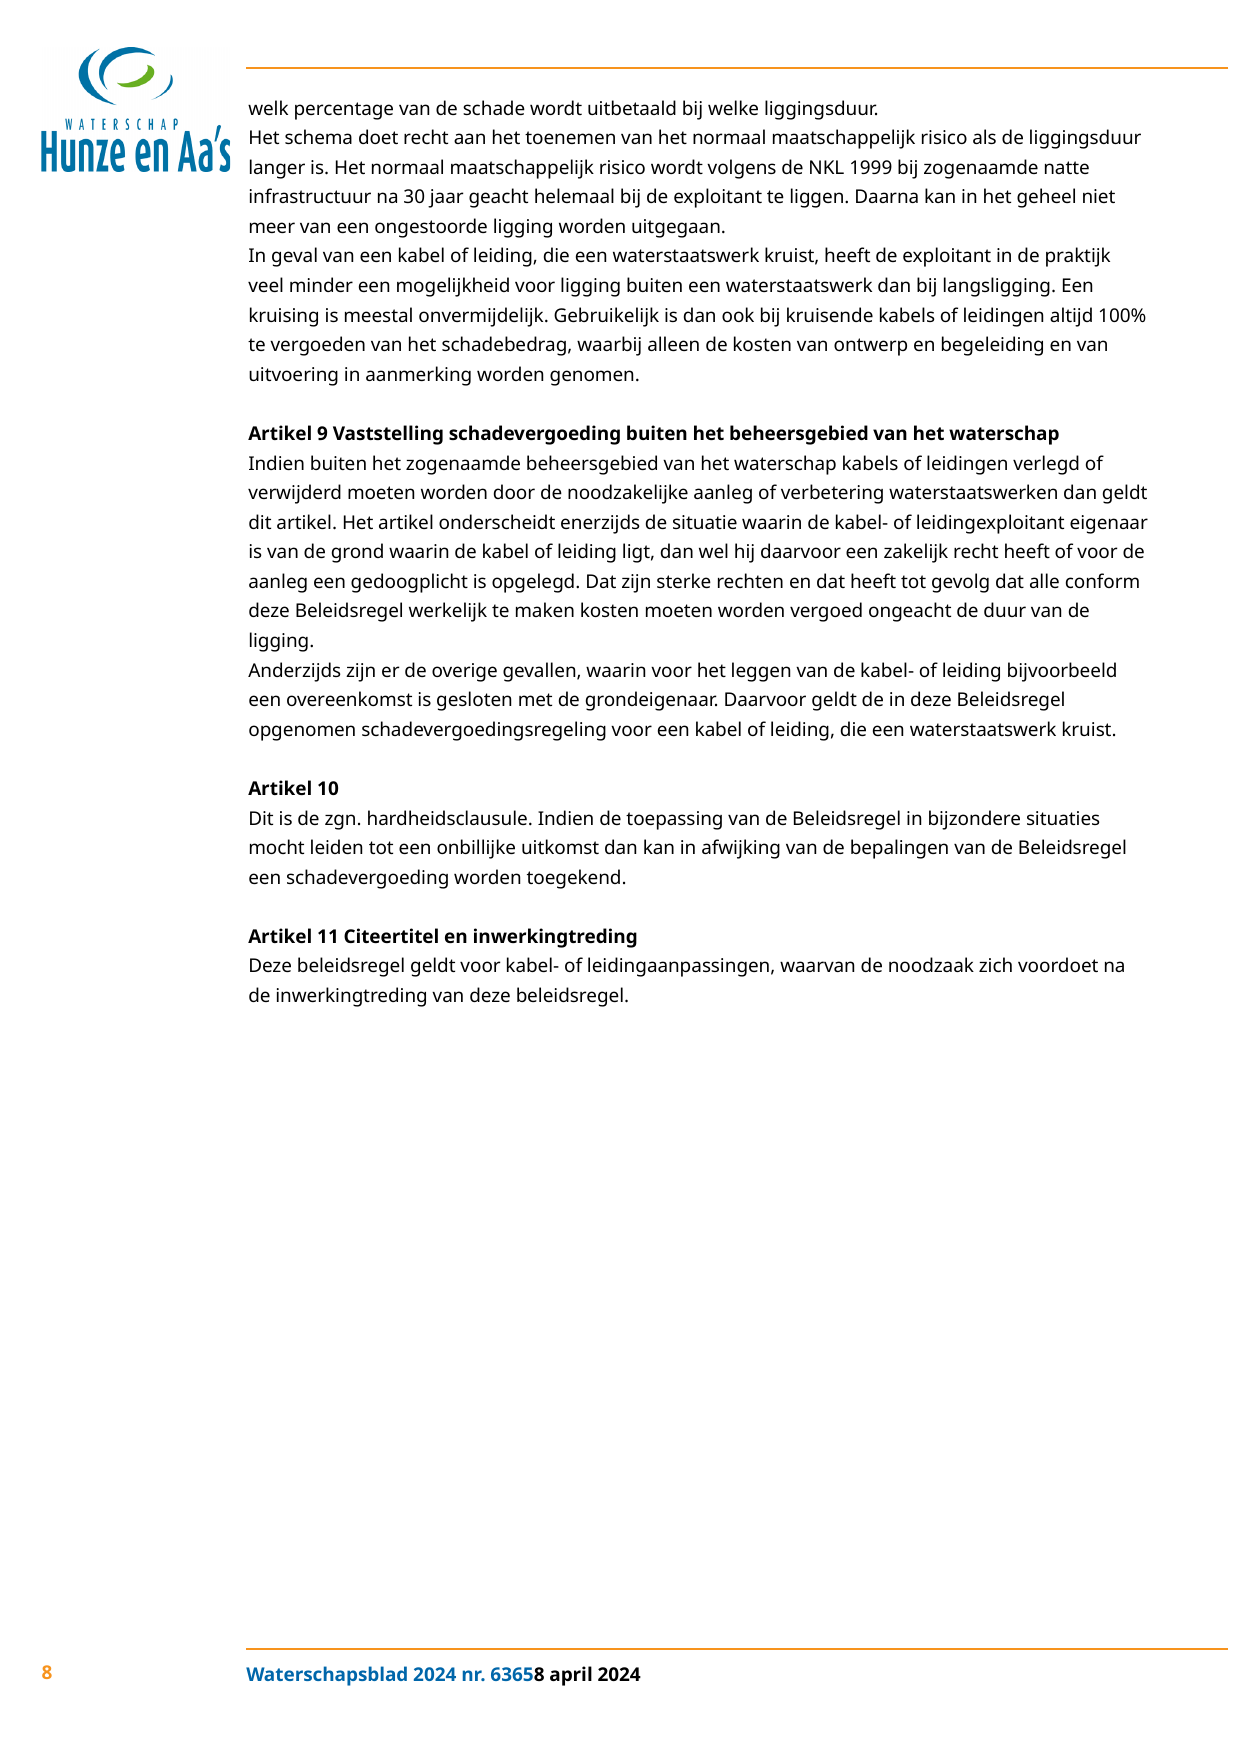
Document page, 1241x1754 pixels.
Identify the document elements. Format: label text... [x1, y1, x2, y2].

text Deze beleidsregel geldt voor kabel- of leidingaanpassingen, waarvan de noodzaak zich voordoet na de inwerkingtreding van deze beleidsregel. [248, 953, 1152, 1008]
picture [47, 154, 51, 172]
picture [226, 145, 231, 156]
text Artikel 11 Citeertitel en inwerkingtreding [248, 923, 1152, 949]
picture [183, 163, 191, 172]
text Artikel 10 [248, 775, 1152, 801]
text Dit is de zgn. hardheidsclausule. Indien de toepassing van de Beleidsregel in bijzondere situaties mocht leiden tot een onbillijke uitkomst dan kan in afwijking van de bepalingen van de Beleidsregel een schadevergoeding worden toegekend. [248, 805, 1152, 890]
text In geval van een kabel of leiding, die een waterstaatswerk kruist, heeft de exploitant in de praktijk veel minder een mogelijkheid voor ligging buiten een waterstaatswerk dan bij langsligging. Een kruising is meestal onvermijdelijk. Gebruikelijk is dan ook bij kruisende kabels of leidingen altijd 100% te vergoeden van het schadebedrag, waarbij alleen de kosten van ontwerp en begeleiding en van uitvoering in aanmerking worden genomen. [248, 243, 1152, 387]
text Het schema doet recht aan het toenemen van het normaal maatschappelijk risico als de liggingsduur langer is. Het normaal maatschappelijk risico wordt volgens de NKL 1999 bij zogenaamde natte infrastructuur na 30 jaar geacht helemaal bij de exploitant te liggen. Daarna kan in het geheel niet meer van een ongestoorde ligging worden uitgegaan. [248, 124, 1152, 239]
text Indien buiten het zogenaamde beheersgebied van het waterschap kabels of leidingen verlegd of verwijderd moeten worden door de noodzakelijke aanleg of verbetering waterstaatswerken dan geldt dit artikel. Het artikel onderscheidt enerzijds de situatie waarin de kabel- of leidingexploitant eigenaar is van de grond waarin de kabel of leiding ligt, dan wel hij daarvoor een zakelijk recht heeft of voor de aanleg een gedoogplicht is opgelegd. Dat zijn sterke rechten en dat heeft tot gevolg dat alle conform deze Beleidsregel werkelijk te maken kosten moeten worden vergoed ongeacht de duur van de ligging. [248, 450, 1152, 653]
text Artikel 9 Vaststelling schadevergoeding buiten het beheersgebied van het waterschap [248, 420, 1152, 446]
text Anderzijds zijn er de overige gevallen, waarin voor het leggen van de kabel- of leiding bijvoorbeeld een overeenkomst is gesloten met de grondeigenaar. Daarvoor geldt de in deze Beleidsregel opgenomen schadevergoedingsregeling voor een kabel of leiding, die een waterstaatswerk kruist. [248, 657, 1152, 742]
text welk percentage van de schade wordt uitbetaald bij welke liggingsduur. [248, 95, 1152, 121]
picture [41, 47, 231, 172]
